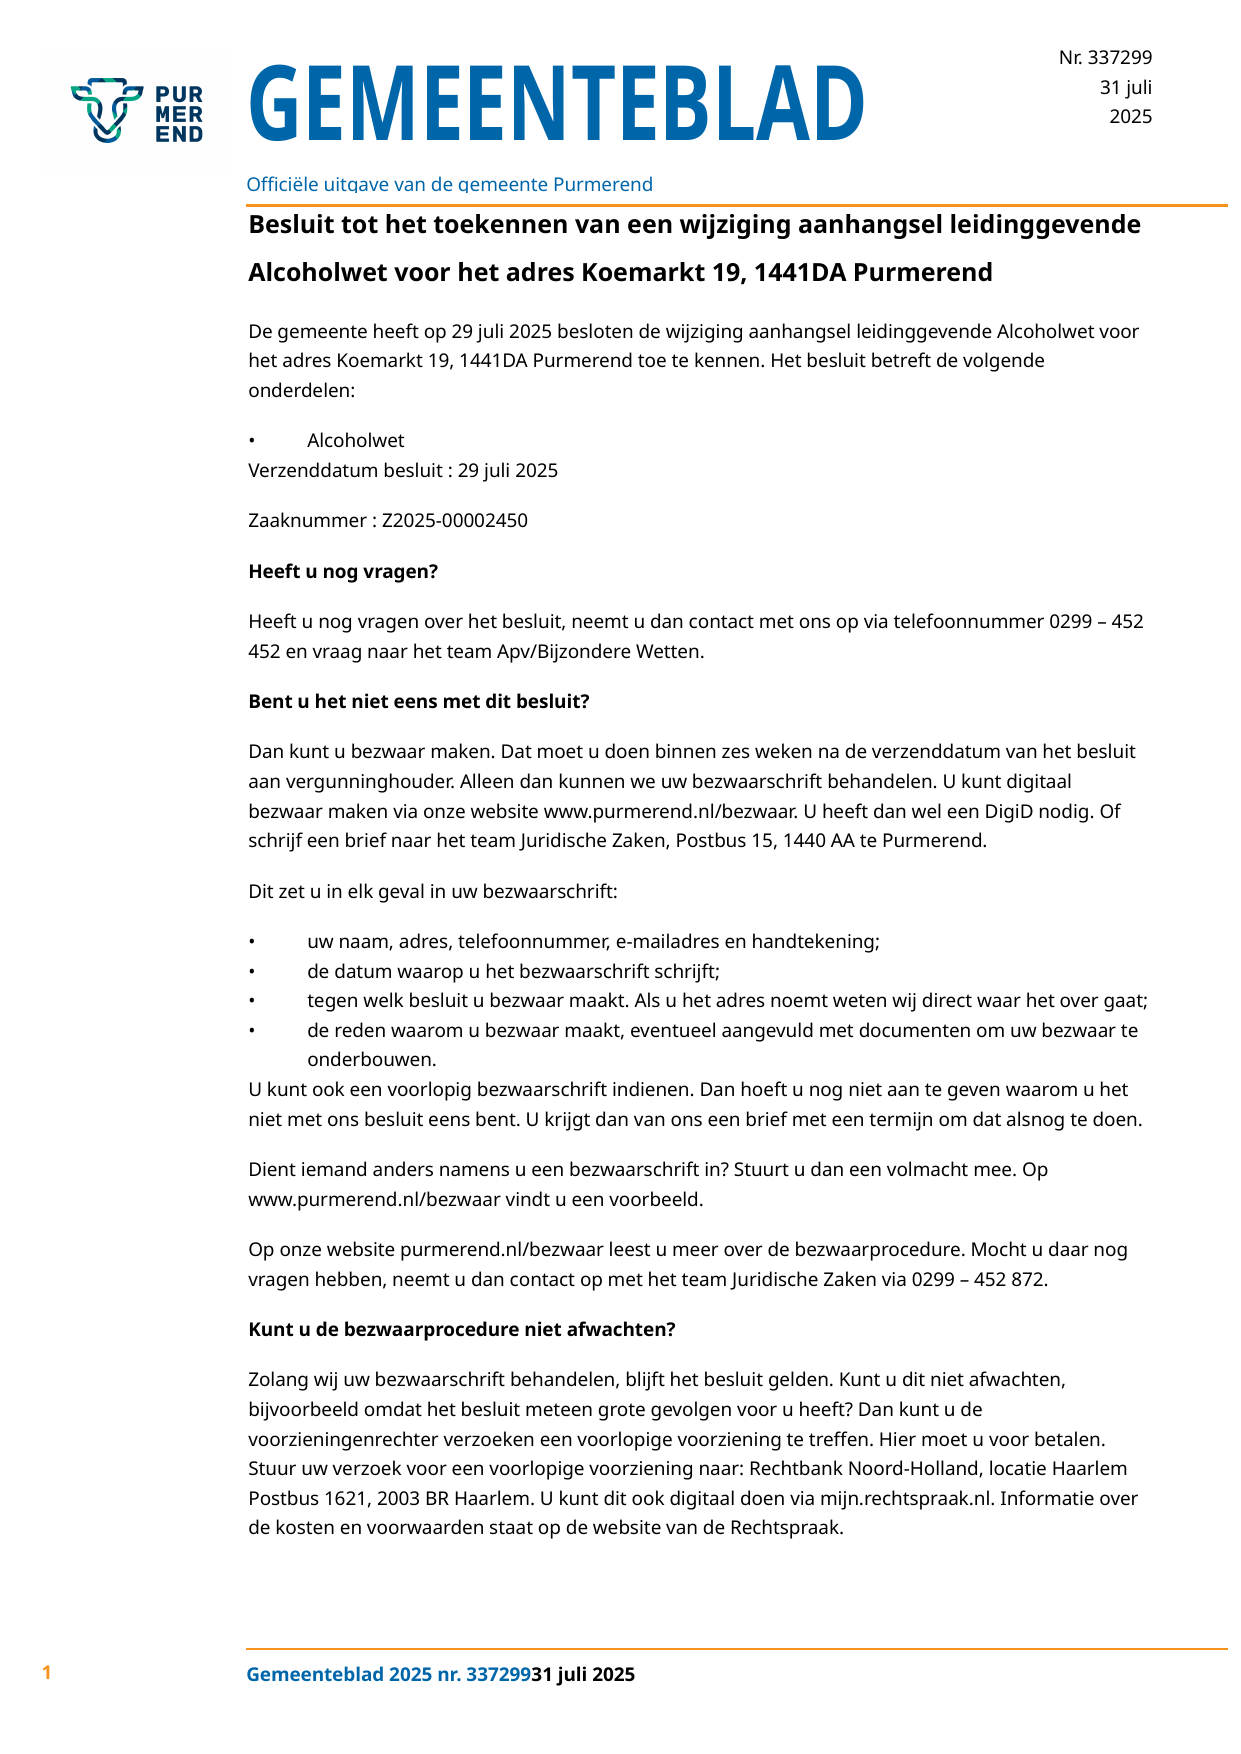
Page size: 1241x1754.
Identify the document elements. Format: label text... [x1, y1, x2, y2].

list uw naam, adres, telefoonnummer, e-mailadres en handtekening; [248, 928, 1152, 954]
text Zolang wij uw bezwaarschrift behandelen, blijft het besluit gelden. Kunt u dit niet afwachten, bijvoorbeeld omdat het besluit meteen grote gevolgen voor u heeft? Dan kunt u de voorzieningenrechter verzoeken een voorlopige voorziening te treffen. Hier moet u voor betalen. Stuur uw verzoek voor een voorlopige voorziening naar: Rechtbank Noord-Holland, locatie Haarlem Postbus 1621, 2003 BR Haarlem. U kunt dit ook digitaal doen via mijn.rechtspraak.nl. Informatie over de kosten en voorwaarden staat op de website van de Rechtspraak. [248, 1367, 1152, 1540]
text Verzenddatum besluit : 29 juli 2025 [248, 457, 1152, 483]
text Heeft u nog vragen over het besluit, neemt u dan contact met ons op via telefoonnummer 0299 – 452 452 en vraag naar het team Apv/Bijzondere Wetten. [248, 608, 1152, 664]
text Zaaknummer : Z2025-00002450 [248, 507, 1152, 533]
list de reden waarom u bezwaar maakt, eventueel aangevuld met documenten om uw bezwaar te onderbouwen. [248, 1017, 1152, 1072]
text Dient iemand anders namens u een bezwaarschrift in? Stuurt u dan een volmacht mee. Op www.purmerend.nl/bezwaar vindt u een voorbeeld. [248, 1156, 1152, 1212]
list Alcoholwet [248, 427, 1152, 453]
picture [41, 47, 231, 172]
text Dan kunt u bezwaar maken. Dat moet u doen binnen zes weken na de verzenddatum van het besluit aan vergunninghouder. Alleen dan kunnen we uw bezwaarschrift behandelen. U kunt digitaal bezwaar maken via onze website www.purmerend.nl/bezwaar. U heeft dan wel een DigiD nodig. Of schrijf een brief naar het team Juridische Zaken, Postbus 15, 1440 AA te Purmerend. [248, 739, 1152, 853]
text Kunt u de bezwaarprocedure niet afwachten? [248, 1316, 1152, 1342]
text Besluit tot het toekennen van een wijziging aanhangsel leidinggevende Alcoholwet voor het adres Koemarkt 19, 1441DA Purmerend [248, 207, 1152, 288]
text Heeft u nog vragen? [248, 558, 1152, 584]
text De gemeente heeft op 29 juli 2025 besloten de wijziging aanhangsel leidinggevende Alcoholwet voor het adres Koemarkt 19, 1441DA Purmerend toe te kennen. Het besluit betreft de volgende onderdelen: [248, 318, 1152, 403]
text Op onze website purmerend.nl/bezwaar leest u meer over de bezwaarprocedure. Mocht u daar nog vragen hebben, neemt u dan contact op met het team Juridische Zaken via 0299 – 452 872. [248, 1236, 1152, 1292]
list tegen welk besluit u bezwaar maakt. Als u het adres noemt weten wij direct waar het over gaat; [248, 987, 1152, 1013]
text Dit zet u in elk geval in uw bezwaarschrift: [248, 878, 1152, 904]
text Bent u het niet eens met dit besluit? [248, 688, 1152, 714]
list de datum waarop u het bezwaarschrift schrijft; [248, 958, 1152, 984]
text U kunt ook een voorlopig bezwaarschrift indienen. Dan hoeft u nog niet aan te geven waarom u het niet met ons besluit eens bent. U krijgt dan van ons een brief met een termijn om dat alsnog te doen. [248, 1076, 1152, 1132]
